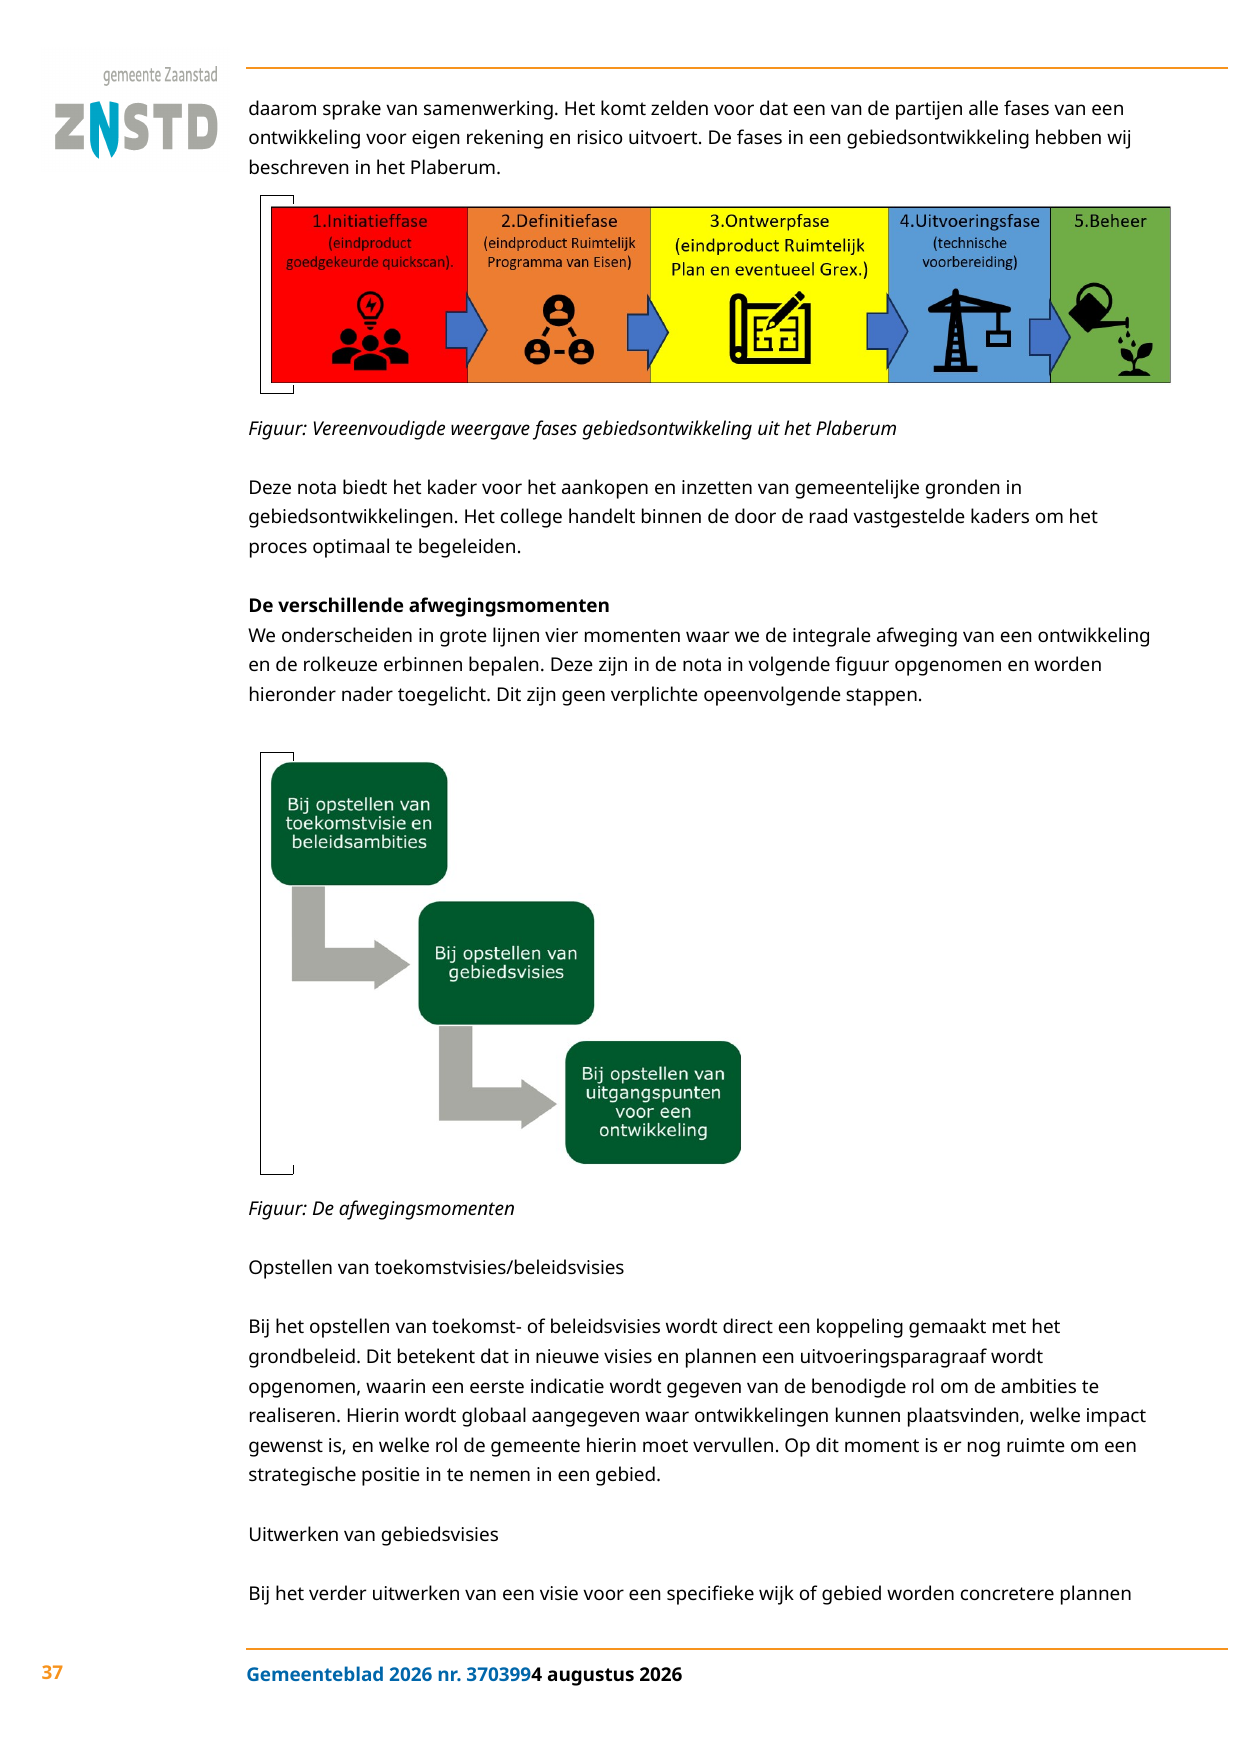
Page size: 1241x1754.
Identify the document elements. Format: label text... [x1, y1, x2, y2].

text Figuur: De afwegingsmomenten [248, 1195, 1152, 1221]
picture [268, 204, 1173, 385]
text Bij het verder uitwerken van een visie voor een specifieke wijk of gebied worden concretere plannen [248, 1580, 1152, 1606]
text Opstellen van toekomstvisies/beleidsvisies [248, 1254, 1152, 1280]
text Figuur: Vereenvoudigde weergave fases gebiedsontwikkeling uit het Plaberum [248, 415, 1152, 441]
text De verschillende afwegingsmomenten [248, 592, 1152, 618]
picture [268, 761, 742, 1165]
text Deze nota biedt het kader voor het aankopen en inzetten van gemeentelijke gronden in gebiedsontwikkelingen. Het college handelt binnen de door de raad vastgestelde kaders om het proces optimaal te begeleiden. [248, 474, 1152, 559]
text Bij het opstellen van toekomst- of beleidsvisies wordt direct een koppeling gemaakt met het grondbeleid. Dit betekent dat in nieuwe visies en plannen een uitvoeringsparagraaf wordt opgenomen, waarin een eerste indicatie wordt gegeven van de benodigde rol om de ambities te realiseren. Hierin wordt globaal aangegeven waar ontwikkelingen kunnen plaatsvinden, welke impact gewenst is, en welke rol de gemeente hierin moet vervullen. Op dit moment is er nog ruimte om een strategische positie in te nemen in een gebied. [248, 1314, 1152, 1487]
text We onderscheiden in grote lijnen vier momenten waar we de integrale afweging van een ontwikkeling en de rolkeuze erbinnen bepalen. Deze zijn in de nota in volgende figuur opgenomen en worden hieronder nader toegelicht. Dit zijn geen verplichte opeenvolgende stappen. [248, 622, 1152, 707]
text daarom sprake van samenwerking. Het komt zelden voor dat een van de partijen alle fases van een ontwikkeling voor eigen rekening en risico uitvoert. De fases in een gebiedsontwikkeling hebben wij beschreven in het Plaberum. [248, 95, 1152, 180]
picture [41, 47, 231, 172]
text Uitwerken van gebiedsvisies [248, 1521, 1152, 1546]
